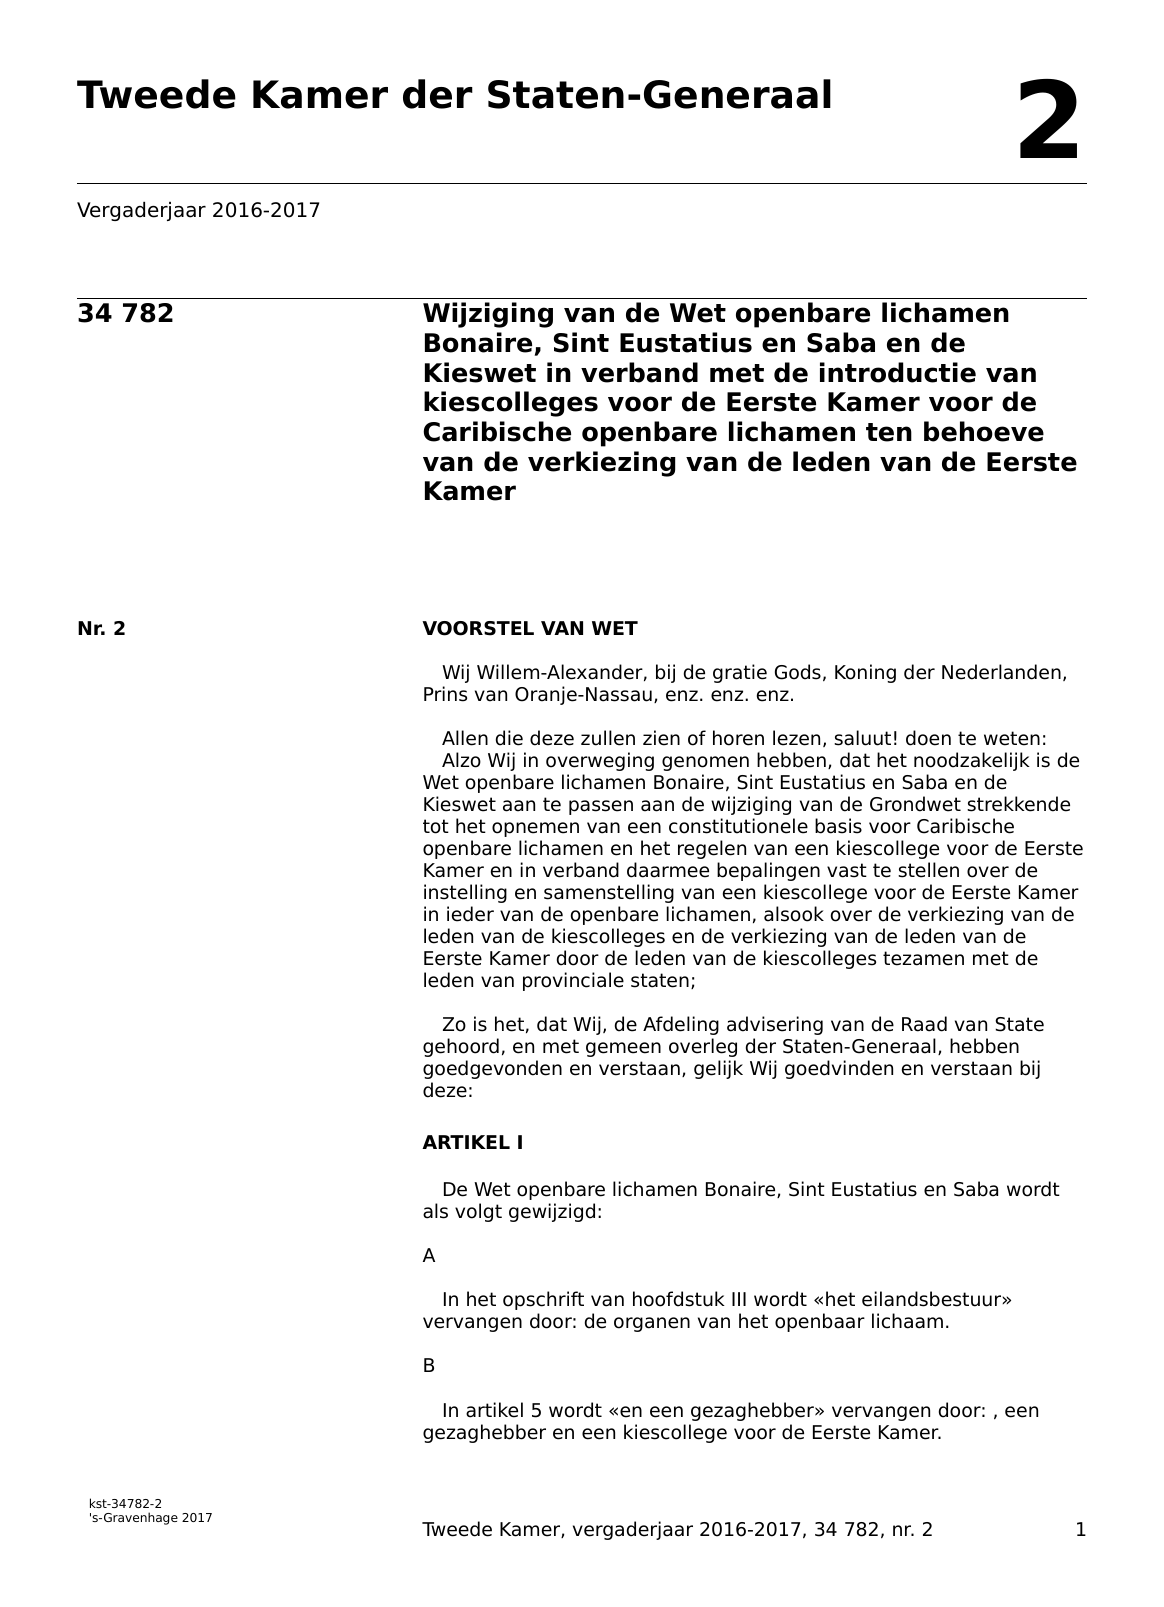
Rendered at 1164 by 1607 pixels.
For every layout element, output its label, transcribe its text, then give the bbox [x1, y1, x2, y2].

text A [422, 1245, 1087, 1267]
subtitle 34 782 Wijziging van de Wet openbare lichamen Bonaire, Sint Eustatius en Saba en de Kieswet in verband met de introductie van kiescolleges voor de Eerste Kamer voor de Caribische openbare lichamen ten behoeve van de verkiezing van de leden van de Eerste Kamer [77, 299, 1087, 507]
text Wij Willem-Alexander, bij de gratie Gods, Koning der Nederlanden, Prins van Oranje-Nassau, enz. enz. enz. [422, 662, 1087, 706]
text kst-34782-2 [88, 1497, 323, 1511]
table_header 2 [886, 59, 1087, 183]
text De Wet openbare lichamen Bonaire, Sint Eustatius en Saba wordt als volgt gewijzigd: [422, 1179, 1087, 1223]
text In het opschrift van hoofdstuk III wordt «het eilandsbestuur» vervangen door: de organen van het openbaar lichaam. [422, 1289, 1087, 1333]
text 's-Gravenhage 2017 [88, 1511, 323, 1525]
table_header Tweede Kamer der Staten-Generaal [77, 59, 886, 183]
table_cell Vergaderjaar 2016-2017 [77, 184, 1087, 298]
text B [422, 1355, 1087, 1377]
text In artikel 5 wordt «en een gezaghebber» vervangen door: , een gezaghebber en een kiescollege voor de Eerste Kamer. [422, 1399, 1087, 1443]
text Zo is het, dat Wij, de Afdeling advisering van de Raad van State gehoord, en met gemeen overleg der Staten-Generaal, hebben goedgevonden en verstaan, gelijk Wij goedvinden en verstaan bij deze: [422, 1014, 1087, 1102]
subtitle ARTIKEL I [422, 1132, 1087, 1154]
subtitle Nr. 2 VOORSTEL VAN WET [77, 618, 1087, 640]
text Allen die deze zullen zien of horen lezen, saluut! doen te weten: [422, 728, 1087, 750]
text Alzo Wij in overweging genomen hebben, dat het noodzakelijk is de Wet openbare lichamen Bonaire, Sint Eustatius en Saba en de Kieswet aan te passen aan de wijziging van de Grondwet strekkende tot het opnemen van een constitutionele basis voor Caribische openbare lichamen en het regelen van een kiescollege voor de Eerste Kamer en in verband daarmee bepalingen vast te stellen over de instelling en samenstelling van een kiescollege voor de Eerste Kamer in ieder van de openbare lichamen, alsook over de verkiezing van de leden van de kiescolleges en de verkiezing van de leden van de Eerste Kamer door de leden van de kiescolleges tezamen met de leden van provinciale staten; [422, 750, 1087, 992]
